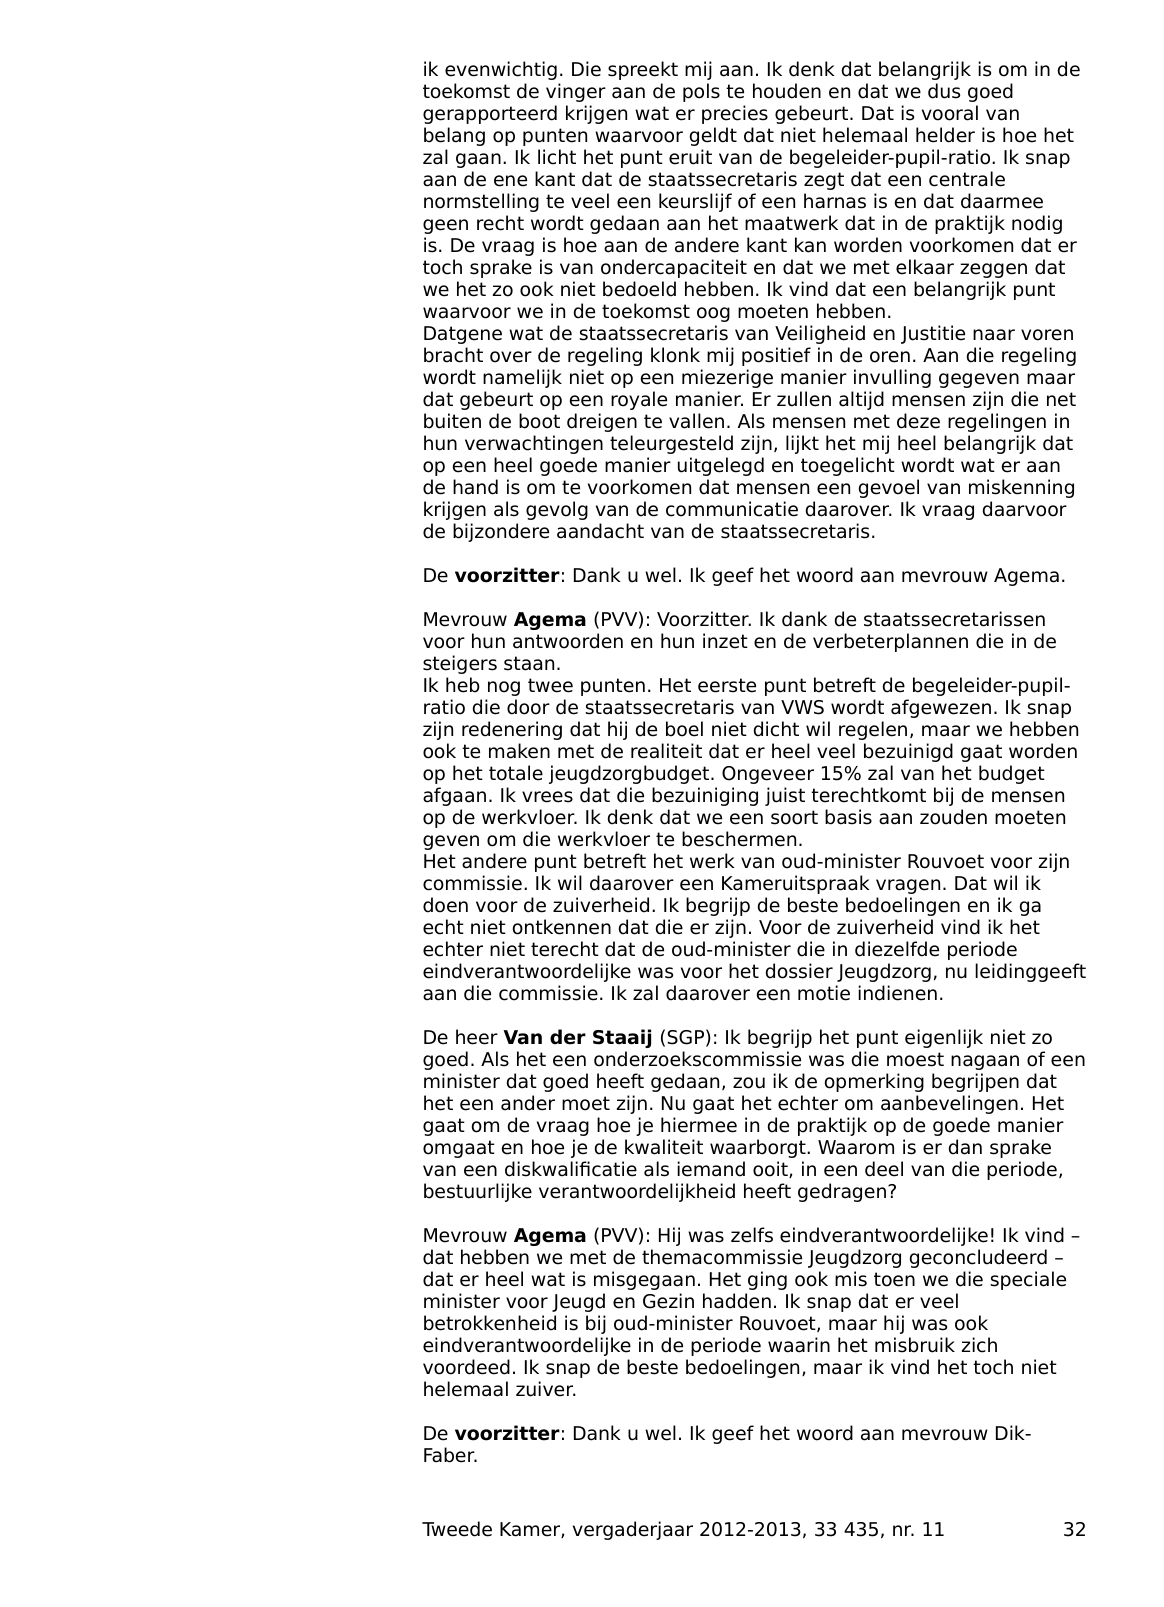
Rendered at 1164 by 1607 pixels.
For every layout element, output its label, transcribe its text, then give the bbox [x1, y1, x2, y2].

text De voorzitter: Dank u wel. Ik geef het woord aan mevrouw Dik-Faber. [422, 1423, 1087, 1467]
text Mevrouw Agema (PVV): Hij was zelfs eindverantwoordelijke! Ik vind – dat hebben we met de themacommissie Jeugdzorg geconcludeerd – dat er heel wat is misgegaan. Het ging ook mis toen we die speciale minister voor Jeugd en Gezin hadden. Ik snap dat er veel betrokkenheid is bij oud-minister Rouvoet, maar hij was ook eindverantwoordelijke in de periode waarin het misbruik zich voordeed. Ik snap de beste bedoelingen, maar ik vind het toch niet helemaal zuiver. [422, 1225, 1087, 1401]
text Datgene wat de staatssecretaris van Veiligheid en Justitie naar voren bracht over de regeling klonk mij positief in de oren. Aan die regeling wordt namelijk niet op een miezerige manier invulling gegeven maar dat gebeurt op een royale manier. Er zullen altijd mensen zijn die net buiten de boot dreigen te vallen. Als mensen met deze regelingen in hun verwachtingen teleurgesteld zijn, lijkt het mij heel belangrijk dat op een heel goede manier uitgelegd en toegelicht wordt wat er aan de hand is om te voorkomen dat mensen een gevoel van miskenning krijgen als gevolg van de communicatie daarover. Ik vraag daarvoor de bijzondere aandacht van de staatssecretaris. [422, 323, 1087, 543]
text ik evenwichtig. Die spreekt mij aan. Ik denk dat belangrijk is om in de toekomst de vinger aan de pols te houden en dat we dus goed gerapporteerd krijgen wat er precies gebeurt. Dat is vooral van belang op punten waarvoor geldt dat niet helemaal helder is hoe het zal gaan. Ik licht het punt eruit van de begeleider-pupil-ratio. Ik snap aan de ene kant dat de staatssecretaris zegt dat een centrale normstelling te veel een keurslijf of een harnas is en dat daarmee geen recht wordt gedaan aan het maatwerk dat in de praktijk nodig is. De vraag is hoe aan de andere kant kan worden voorkomen dat er toch sprake is van ondercapaciteit en dat we met elkaar zeggen dat we het zo ook niet bedoeld hebben. Ik vind dat een belangrijk punt waarvoor we in de toekomst oog moeten hebben. [422, 59, 1087, 323]
text De heer Van der Staaij (SGP): Ik begrijp het punt eigenlijk niet zo goed. Als het een onderzoekscommissie was die moest nagaan of een minister dat goed heeft gedaan, zou ik de opmerking begrijpen dat het een ander moet zijn. Nu gaat het echter om aanbevelingen. Het gaat om de vraag hoe je hiermee in de praktijk op de goede manier omgaat en hoe je de kwaliteit waarborgt. Waarom is er dan sprake van een diskwalificatie als iemand ooit, in een deel van die periode, bestuurlijke verantwoordelijkheid heeft gedragen? [422, 1027, 1087, 1203]
text Mevrouw Agema (PVV): Voorzitter. Ik dank de staatssecretarissen voor hun antwoorden en hun inzet en de verbeterplannen die in de steigers staan. [422, 609, 1087, 675]
text Het andere punt betreft het werk van oud-minister Rouvoet voor zijn commissie. Ik wil daarover een Kameruitspraak vragen. Dat wil ik doen voor de zuiverheid. Ik begrijp de beste bedoelingen en ik ga echt niet ontkennen dat die er zijn. Voor de zuiverheid vind ik het echter niet terecht dat de oud-minister die in diezelfde periode eindverantwoordelijke was voor het dossier Jeugdzorg, nu leidinggeeft aan die commissie. Ik zal daarover een motie indienen. [422, 851, 1087, 1004]
text De voorzitter: Dank u wel. Ik geef het woord aan mevrouw Agema. [422, 565, 1087, 587]
text Ik heb nog twee punten. Het eerste punt betreft de begeleider-pupil-ratio die door de staatssecretaris van VWS wordt afgewezen. Ik snap zijn redenering dat hij de boel niet dicht wil regelen, maar we hebben ook te maken met de realiteit dat er heel veel bezuinigd gaat worden op het totale jeugdzorgbudget. Ongeveer 15% zal van het budget afgaan. Ik vrees dat die bezuiniging juist terechtkomt bij de mensen op de werkvloer. Ik denk dat we een soort basis aan zouden moeten geven om die werkvloer te beschermen. [422, 675, 1087, 851]
